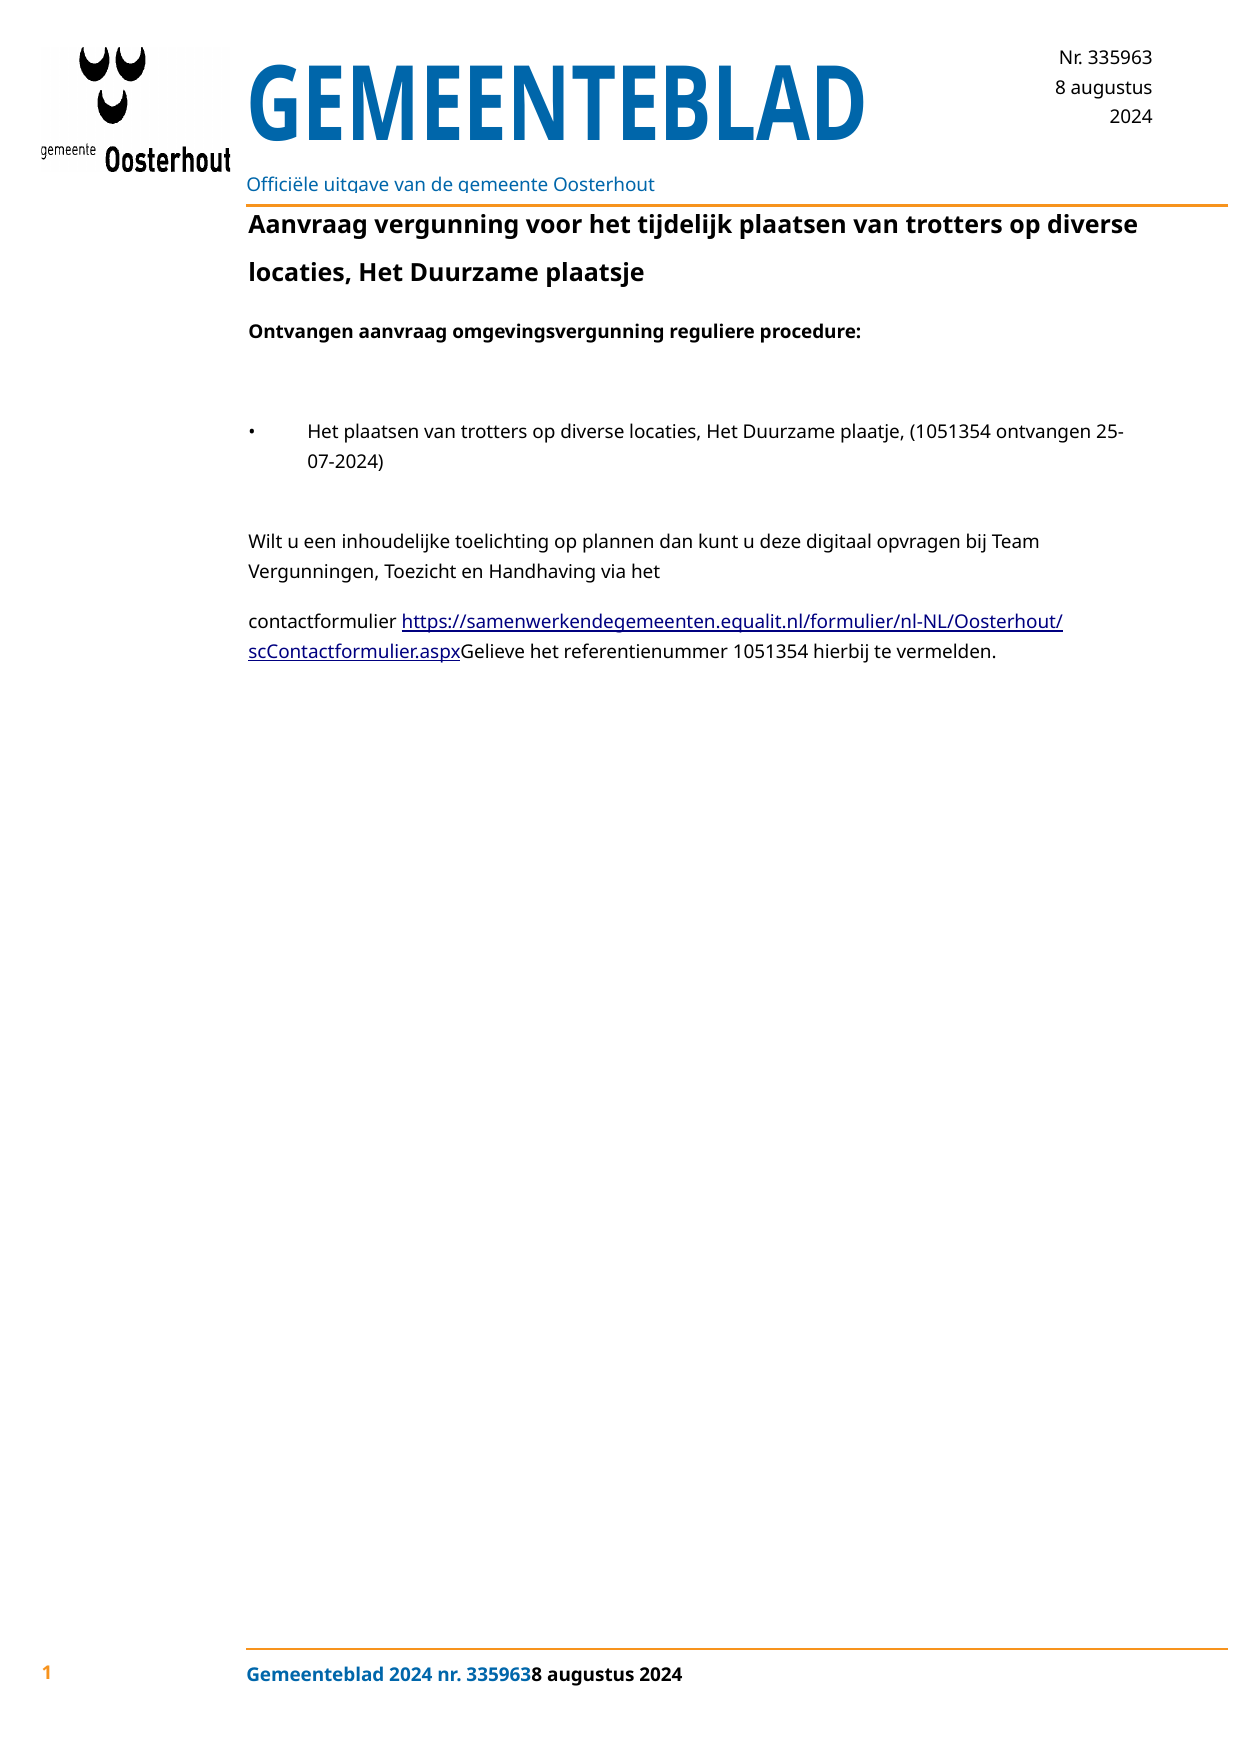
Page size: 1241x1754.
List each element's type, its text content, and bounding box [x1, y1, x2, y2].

text Wilt u een inhoudelijke toelichting op plannen dan kunt u deze digitaal opvragen bij Team Vergunningen, Toezicht en Handhaving via het [248, 528, 1152, 584]
picture [41, 47, 231, 172]
list Het plaatsen van trotters op diverse locaties, Het Duurzame plaatje, (1051354 ontvangen 25-07-2024) [248, 419, 1152, 474]
text contactformulier https://samenwerkendegemeenten.equalit.nl/formulier/nl-NL/Oosterhout/scContactformulier.aspxGelieve het referentienummer 1051354 hierbij te vermelden. [248, 608, 1152, 664]
text Aanvraag vergunning voor het tijdelijk plaatsen van trotters op diverse locaties, Het Duurzame plaatsje [248, 207, 1152, 288]
text Ontvangen aanvraag omgevingsvergunning reguliere procedure: [248, 318, 1152, 344]
